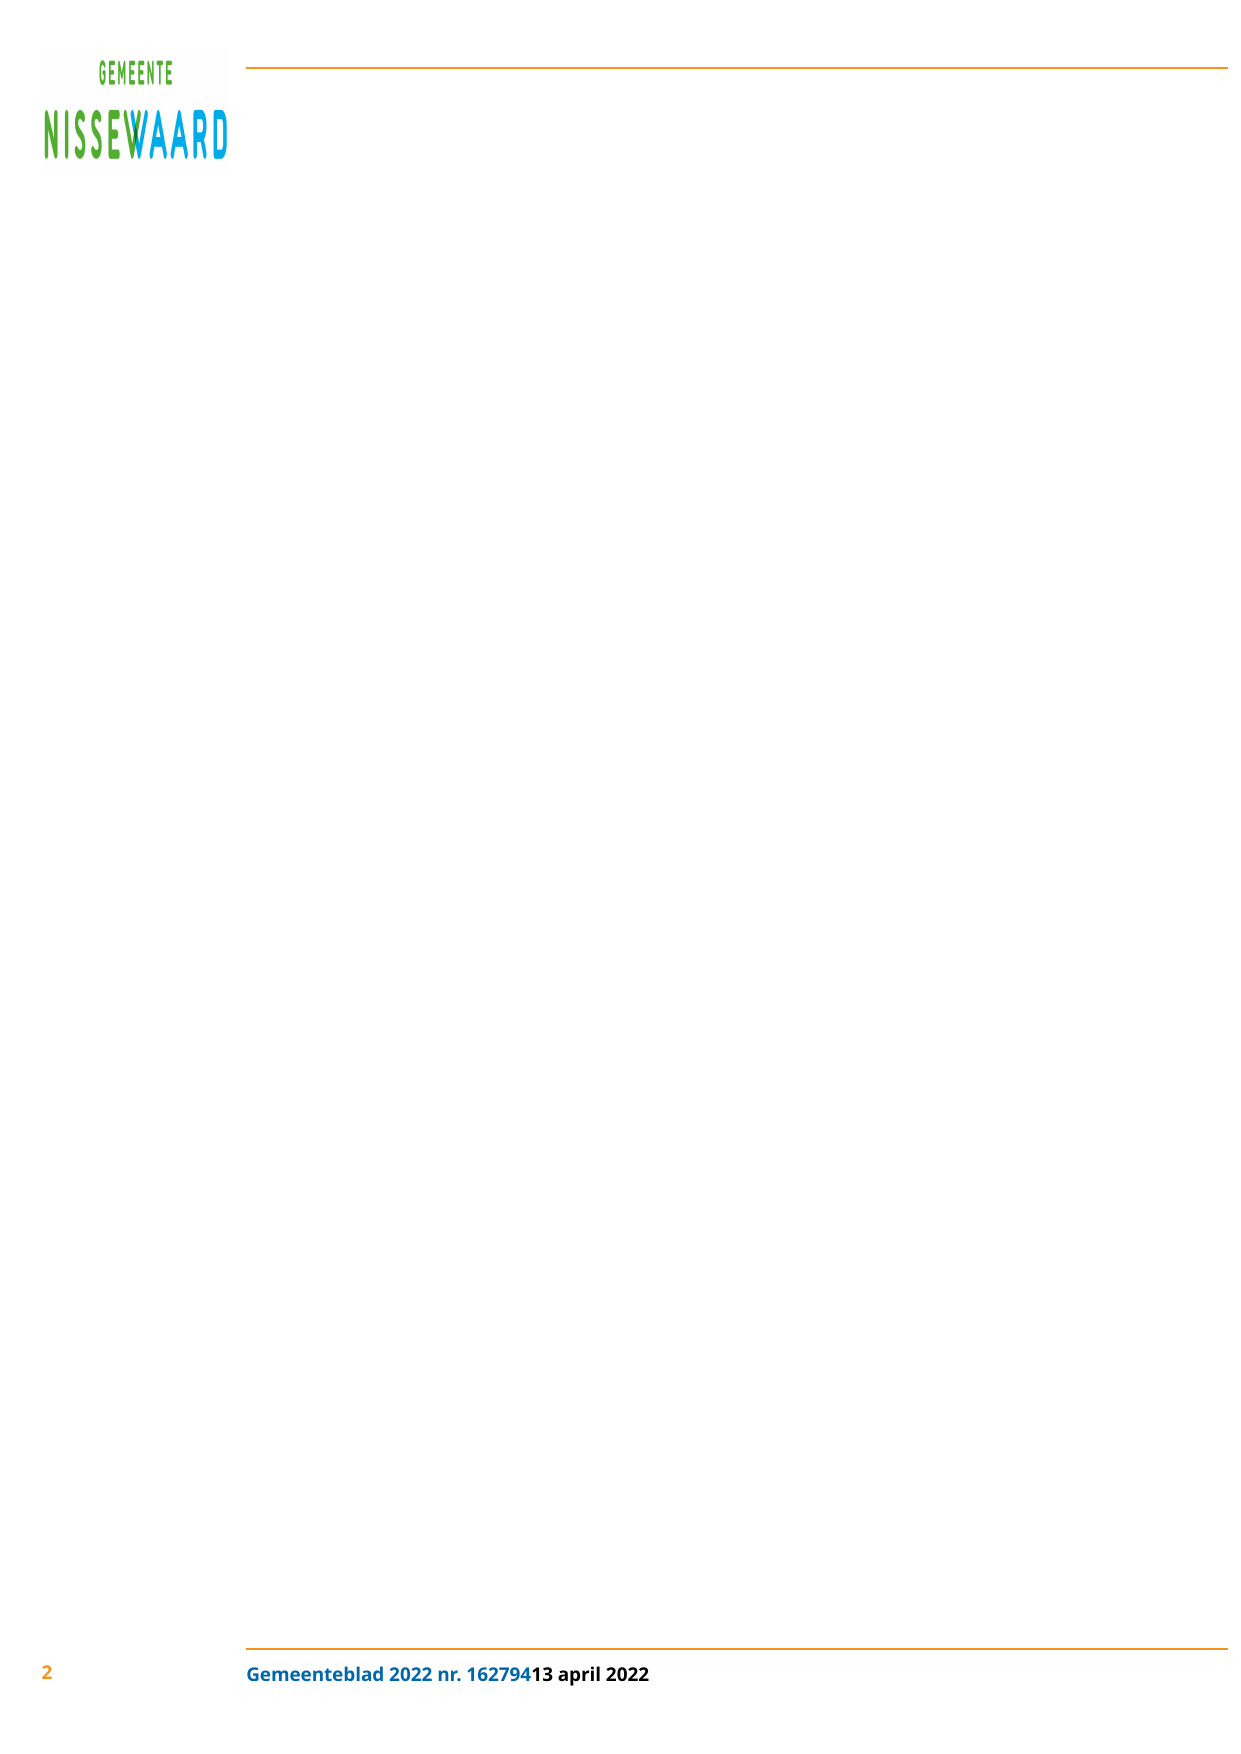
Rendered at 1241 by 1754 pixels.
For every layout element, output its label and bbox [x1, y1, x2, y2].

picture [41, 47, 231, 172]
